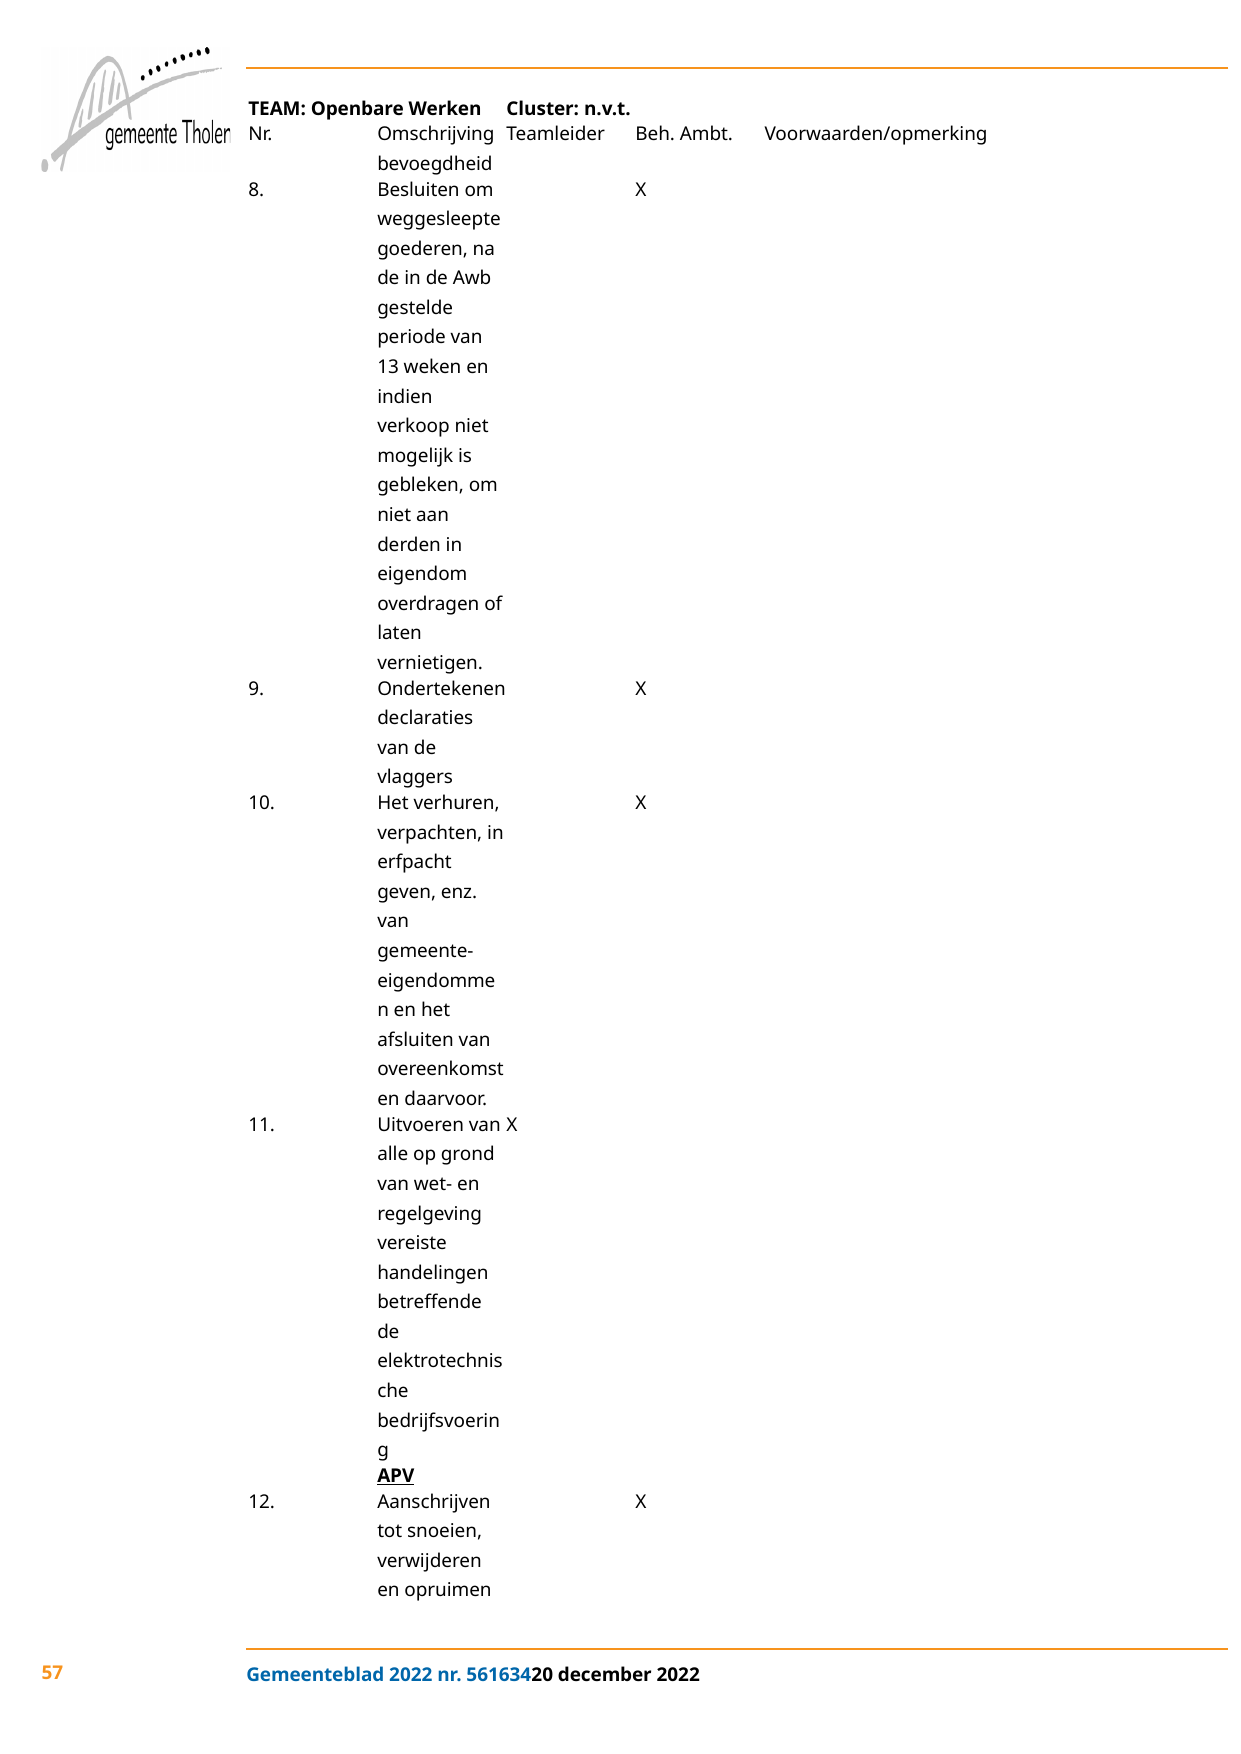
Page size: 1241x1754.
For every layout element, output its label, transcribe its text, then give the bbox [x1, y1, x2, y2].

table_cell Ondertekenen declaraties van de vlaggers [377, 675, 506, 789]
table_cell [506, 176, 635, 675]
table_cell 10. [248, 789, 377, 1111]
table_cell X [635, 675, 893, 789]
table_cell Voorwaarden/opmerking [764, 121, 1152, 176]
table_cell [894, 1111, 1152, 1462]
table_cell X [635, 1488, 893, 1602]
table_cell [894, 1488, 1152, 1602]
table_cell [894, 789, 1152, 1111]
table_cell [635, 1462, 893, 1488]
table_cell [894, 176, 1152, 675]
table_cell 9. [248, 675, 377, 789]
table_cell Beh. Ambt. [635, 121, 764, 176]
table_cell X [635, 176, 893, 675]
table_cell Teamleider [506, 121, 635, 176]
table_cell [894, 675, 1152, 789]
table_cell [506, 1462, 635, 1488]
table_cell Uitvoeren van alle op grond van wet- en regelgeving vereiste handelingen betreffende de elektrotechnische bedrijfsvoering [377, 1111, 506, 1462]
table_cell X [506, 1111, 635, 1462]
table_cell Het verhuren, verpachten, in erfpacht geven, enz. van gemeente-eigendommen en het afsluiten van overeenkomsten daarvoor. [377, 789, 506, 1111]
table_cell [506, 789, 635, 1111]
table_cell Besluiten om weggesleepte goederen, na de in de Awb gestelde periode van 13 weken en indien verkoop niet mogelijk is gebleken, om niet aan derden in eigendom overdragen of laten vernietigen. [377, 176, 506, 675]
table_cell [635, 1111, 893, 1462]
table_cell Nr. [248, 121, 377, 176]
table_cell [506, 675, 635, 789]
picture [41, 47, 231, 172]
table_cell X [635, 789, 893, 1111]
table_cell 11. [248, 1111, 377, 1462]
table_cell [248, 1462, 377, 1488]
table_cell [894, 1462, 1152, 1488]
table_cell [506, 1488, 635, 1602]
table_cell Omschrijving bevoegdheid [377, 121, 506, 176]
table_header TEAM: Openbare Werken [248, 95, 506, 121]
table_header Cluster: n.v.t. [506, 95, 764, 121]
table_cell 12. [248, 1488, 377, 1602]
table_cell Aanschrijven tot snoeien, verwijderen en opruimen [377, 1488, 506, 1602]
table_cell APV [377, 1462, 506, 1488]
table_cell 8. [248, 176, 377, 675]
table_header [764, 95, 1152, 121]
